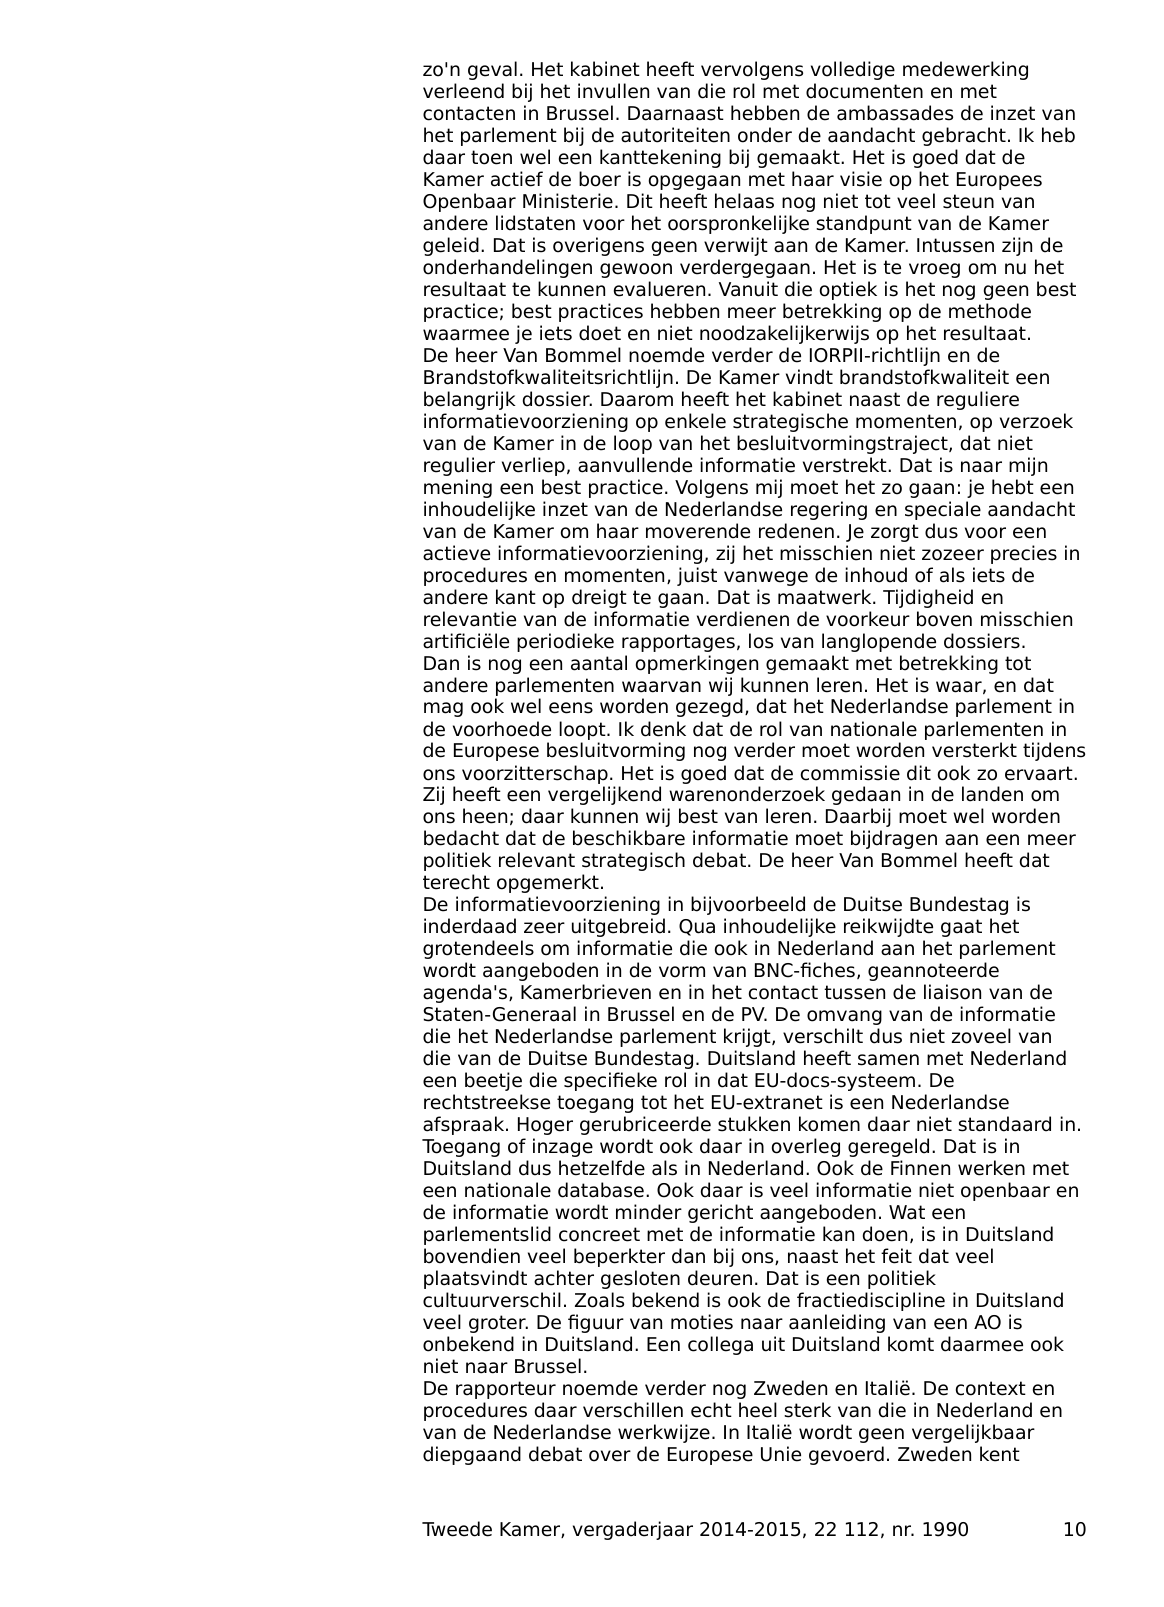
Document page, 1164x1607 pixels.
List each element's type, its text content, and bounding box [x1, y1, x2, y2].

text zo'n geval. Het kabinet heeft vervolgens volledige medewerking verleend bij het invullen van die rol met documenten en met contacten in Brussel. Daarnaast hebben de ambassades de inzet van het parlement bij de autoriteiten onder de aandacht gebracht. Ik heb daar toen wel een kanttekening bij gemaakt. Het is goed dat de Kamer actief de boer is opgegaan met haar visie op het Europees Openbaar Ministerie. Dit heeft helaas nog niet tot veel steun van andere lidstaten voor het oorspronkelijke standpunt van de Kamer geleid. Dat is overigens geen verwijt aan de Kamer. Intussen zijn de onderhandelingen gewoon verdergegaan. Het is te vroeg om nu het resultaat te kunnen evalueren. Vanuit die optiek is het nog geen best practice; best practices hebben meer betrekking op de methode waarmee je iets doet en niet noodzakelijkerwijs op het resultaat. [422, 59, 1087, 345]
text De heer Van Bommel noemde verder de IORPII-richtlijn en de Brandstofkwaliteitsrichtlijn. De Kamer vindt brandstofkwaliteit een belangrijk dossier. Daarom heeft het kabinet naast de reguliere informatievoorziening op enkele strategische momenten, op verzoek van de Kamer in de loop van het besluitvormingstraject, dat niet regulier verliep, aanvullende informatie verstrekt. Dat is naar mijn mening een best practice. Volgens mij moet het zo gaan: je hebt een inhoudelijke inzet van de Nederlandse regering en speciale aandacht van de Kamer om haar moverende redenen. Je zorgt dus voor een actieve informatievoorziening, zij het misschien niet zozeer precies in procedures en momenten, juist vanwege de inhoud of als iets de andere kant op dreigt te gaan. Dat is maatwerk. Tijdigheid en relevantie van de informatie verdienen de voorkeur boven misschien artificiële periodieke rapportages, los van langlopende dossiers. [422, 345, 1087, 652]
text De informatievoorziening in bijvoorbeeld de Duitse Bundestag is inderdaad zeer uitgebreid. Qua inhoudelijke reikwijdte gaat het grotendeels om informatie die ook in Nederland aan het parlement wordt aangeboden in de vorm van BNC-fiches, geannoteerde agenda's, Kamerbrieven en in het contact tussen de liaison van de Staten-Generaal in Brussel en de PV. De omvang van de informatie die het Nederlandse parlement krijgt, verschilt dus niet zoveel van die van de Duitse Bundestag. Duitsland heeft samen met Nederland een beetje die specifieke rol in dat EU-docs-systeem. De rechtstreekse toegang tot het EU-extranet is een Nederlandse afspraak. Hoger gerubriceerde stukken komen daar niet standaard in. Toegang of inzage wordt ook daar in overleg geregeld. Dat is in Duitsland dus hetzelfde als in Nederland. Ook de Finnen werken met een nationale database. Ook daar is veel informatie niet openbaar en de informatie wordt minder gericht aangeboden. Wat een parlementslid concreet met de informatie kan doen, is in Duitsland bovendien veel beperkter dan bij ons, naast het feit dat veel plaatsvindt achter gesloten deuren. Dat is een politiek cultuurverschil. Zoals bekend is ook de fractiediscipline in Duitsland veel groter. De figuur van moties naar aanleiding van een AO is onbekend in Duitsland. Een collega uit Duitsland komt daarmee ook niet naar Brussel. [422, 894, 1087, 1378]
text Dan is nog een aantal opmerkingen gemaakt met betrekking tot andere parlementen waarvan wij kunnen leren. Het is waar, en dat mag ook wel eens worden gezegd, dat het Nederlandse parlement in de voorhoede loopt. Ik denk dat de rol van nationale parlementen in de Europese besluitvorming nog verder moet worden versterkt tijdens ons voorzitterschap. Het is goed dat de commissie dit ook zo ervaart. Zij heeft een vergelijkend warenonderzoek gedaan in de landen om ons heen; daar kunnen wij best van leren. Daarbij moet wel worden bedacht dat de beschikbare informatie moet bijdragen aan een meer politiek relevant strategisch debat. De heer Van Bommel heeft dat terecht opgemerkt. [422, 652, 1087, 894]
text De rapporteur noemde verder nog Zweden en Italië. De context en procedures daar verschillen echt heel sterk van die in Nederland en van de Nederlandse werkwijze. In Italië wordt geen vergelijkbaar diepgaand debat over de Europese Unie gevoerd. Zweden kent [422, 1378, 1087, 1466]
